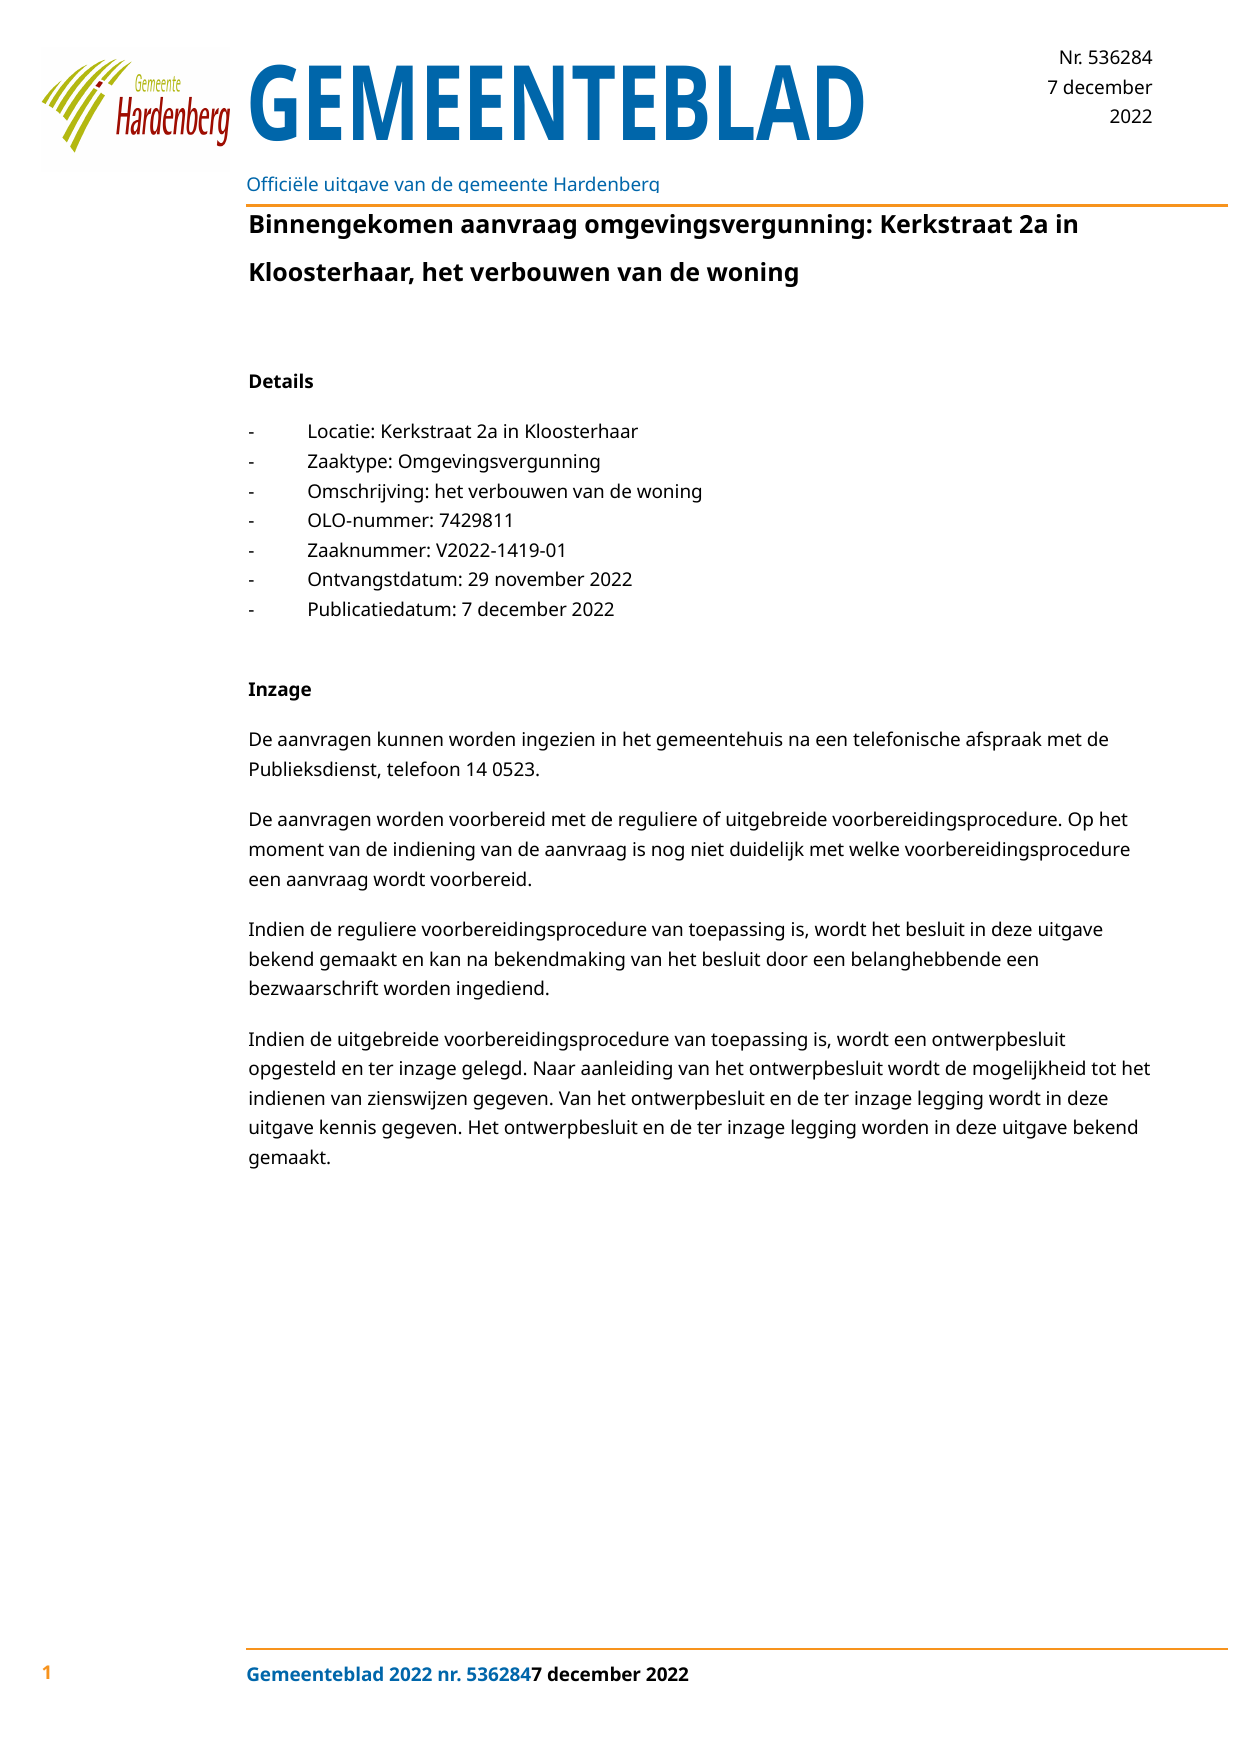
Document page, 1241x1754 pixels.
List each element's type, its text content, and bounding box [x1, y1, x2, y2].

text Inzage [248, 676, 1152, 702]
text Indien de uitgebreide voorbereidingsprocedure van toepassing is, wordt een ontwerpbesluit opgesteld en ter inzage gelegd. Naar aanleiding van het ontwerpbesluit wordt de mogelijkheid tot het indienen van zienswijzen gegeven. Van het ontwerpbesluit en de ter inzage legging wordt in deze uitgave kennis gegeven. Het ontwerpbesluit en de ter inzage legging worden in deze uitgave bekend gemaakt. [248, 1026, 1152, 1170]
list Omschrijving: het verbouwen van de woning [248, 478, 1152, 504]
text De aanvragen kunnen worden ingezien in het gemeentehuis na een telefonische afspraak met de Publieksdienst, telefoon 14 0523. [248, 727, 1152, 782]
list Zaaknummer: V2022-1419-01 [248, 537, 1152, 563]
text Details [248, 368, 1152, 394]
list Publicatiedatum: 7 december 2022 [248, 596, 1152, 622]
text De aanvragen worden voorbereid met de reguliere of uitgebreide voorbereidingsprocedure. Op het moment van de indiening van de aanvraag is nog niet duidelijk met welke voorbereidingsprocedure een aanvraag wordt voorbereid. [248, 807, 1152, 892]
picture [41, 47, 231, 172]
list Ontvangstdatum: 29 november 2022 [248, 567, 1152, 592]
text Indien de reguliere voorbereidingsprocedure van toepassing is, wordt het besluit in deze uitgave bekend gemaakt en kan na bekendmaking van het besluit door een belanghebbende een bezwaarschrift worden ingediend. [248, 916, 1152, 1001]
list Zaaktype: Omgevingsvergunning [248, 448, 1152, 474]
text Binnengekomen aanvraag omgevingsvergunning: Kerkstraat 2a in Kloosterhaar, het verbouwen van de woning [248, 207, 1152, 288]
list OLO-nummer: 7429811 [248, 507, 1152, 533]
list Locatie: Kerkstraat 2a in Kloosterhaar [248, 419, 1152, 444]
